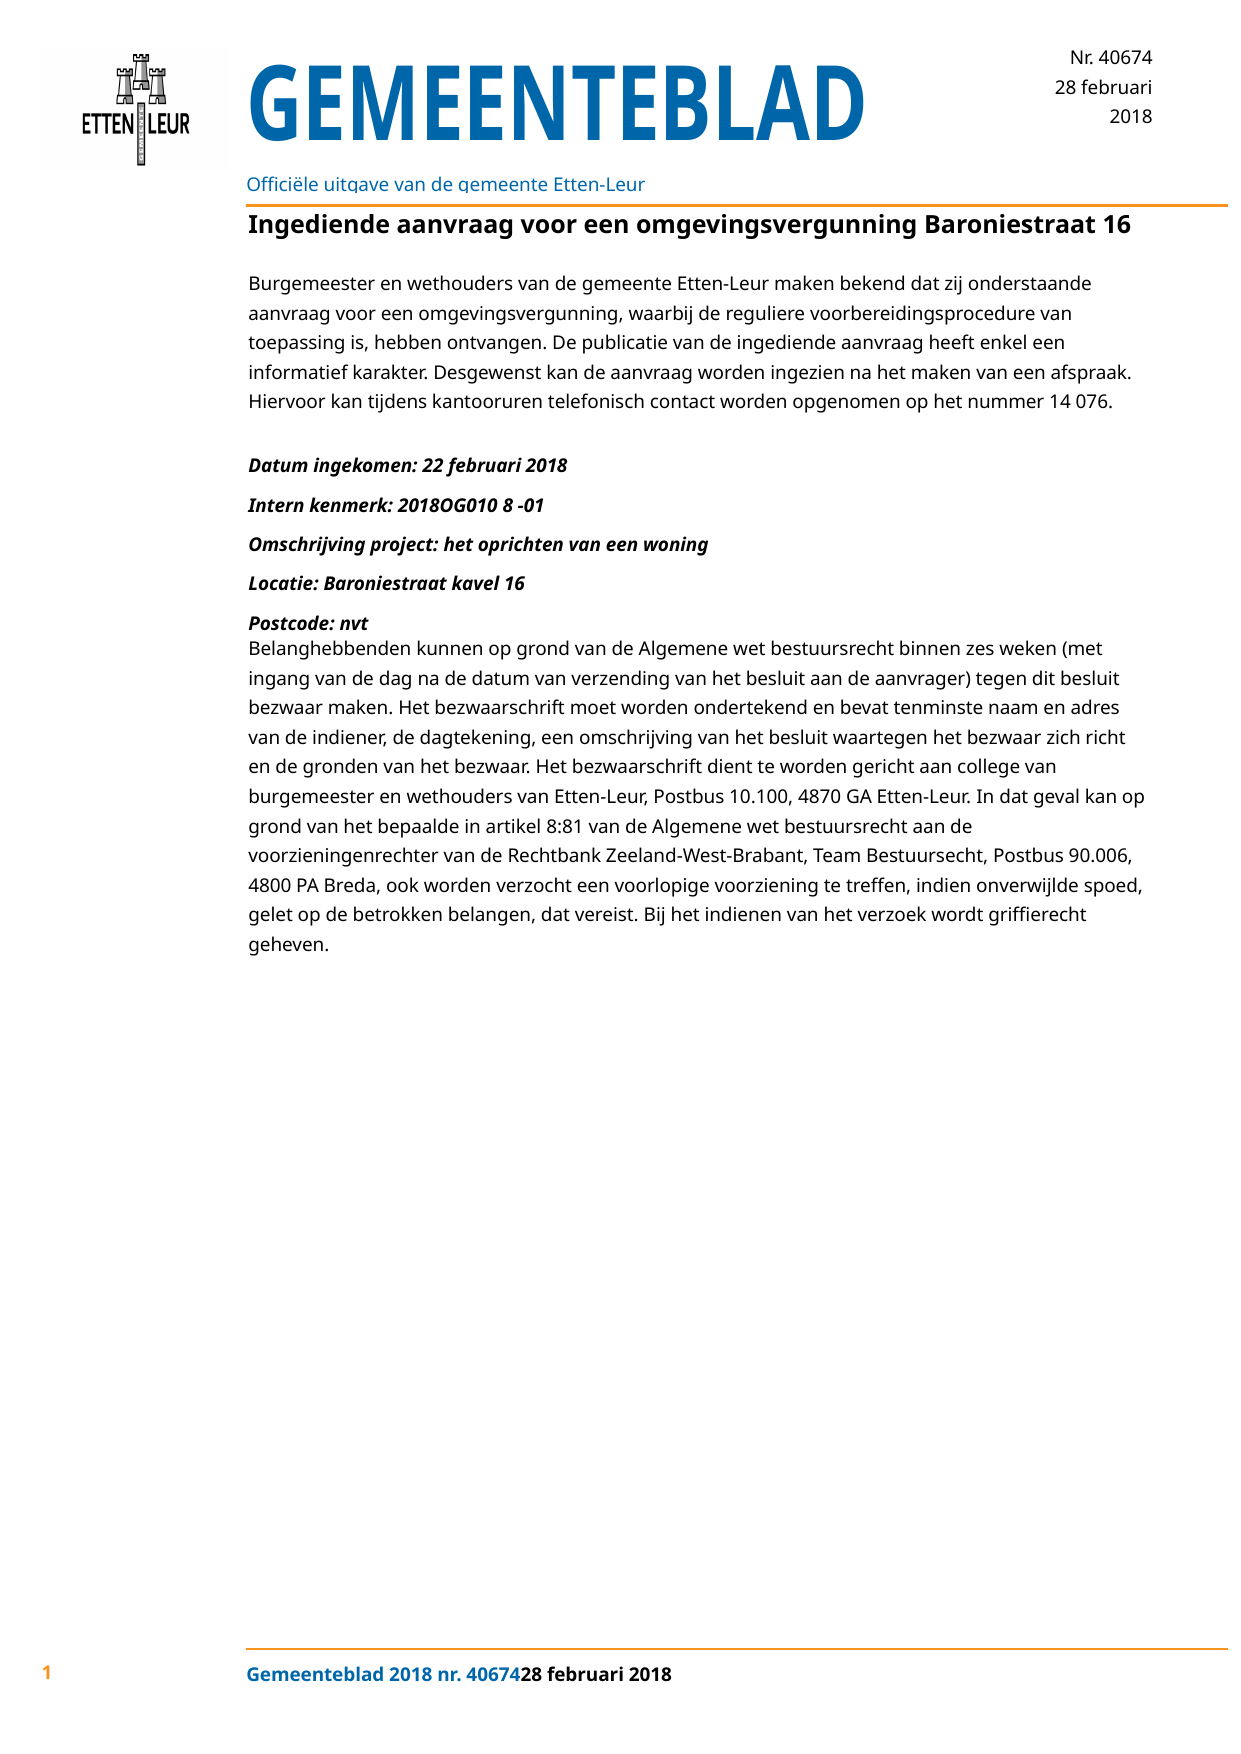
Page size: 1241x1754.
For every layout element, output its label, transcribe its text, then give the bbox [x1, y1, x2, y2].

text Omschrijving project: het oprichten van een woning [248, 531, 1152, 557]
text Locatie: Baroniestraat kavel 16 [248, 570, 1152, 596]
text Postcode: nvt [248, 610, 1152, 635]
text Belanghebbenden kunnen op grond van de Algemene wet bestuursrecht binnen zes weken (met ingang van de dag na de datum van verzending van het besluit aan de aanvrager) tegen dit besluit bezwaar maken. Het bezwaarschrift moet worden ondertekend en bevat tenminste naam en adres van de indiener, de dagtekening, een omschrijving van het besluit waartegen het bezwaar zich richt en de gronden van het bezwaar. Het bezwaarschrift dient te worden gericht aan college van burgemeester en wethouders van Etten-Leur, Postbus 10.100, 4870 GA Etten-Leur. In dat geval kan op grond van het bepaalde in artikel 8:81 van de Algemene wet bestuursrecht aan de voorzieningenrechter van de Rechtbank Zeeland-West-Brabant, Team Bestuursecht, Postbus 90.006, 4800 PA Breda, ook worden verzocht een voorlopige voorziening te treffen, indien onverwijlde spoed, gelet op de betrokken belangen, dat vereist. Bij het indienen van het verzoek wordt griffierecht geheven. [248, 635, 1152, 957]
text Datum ingekomen: 22 februari 2018 [248, 453, 1152, 478]
text Burgemeester en wethouders van de gemeente Etten-Leur maken bekend dat zij onderstaande aanvraag voor een omgevingsvergunning, waarbij de reguliere voorbereidingsprocedure van toepassing is, hebben ontvangen. De publicatie van de ingediende aanvraag heeft enkel een informatief karakter. Desgewenst kan de aanvraag worden ingezien na het maken van een afspraak. Hiervoor kan tijdens kantooruren telefonisch contact worden opgenomen op het nummer 14 076. [248, 270, 1152, 414]
text Ingediende aanvraag voor een omgevingsvergunning Baroniestraat 16 [248, 207, 1152, 241]
picture [41, 47, 231, 172]
text Intern kenmerk: 2018OG010 8 -01 [248, 492, 1152, 518]
